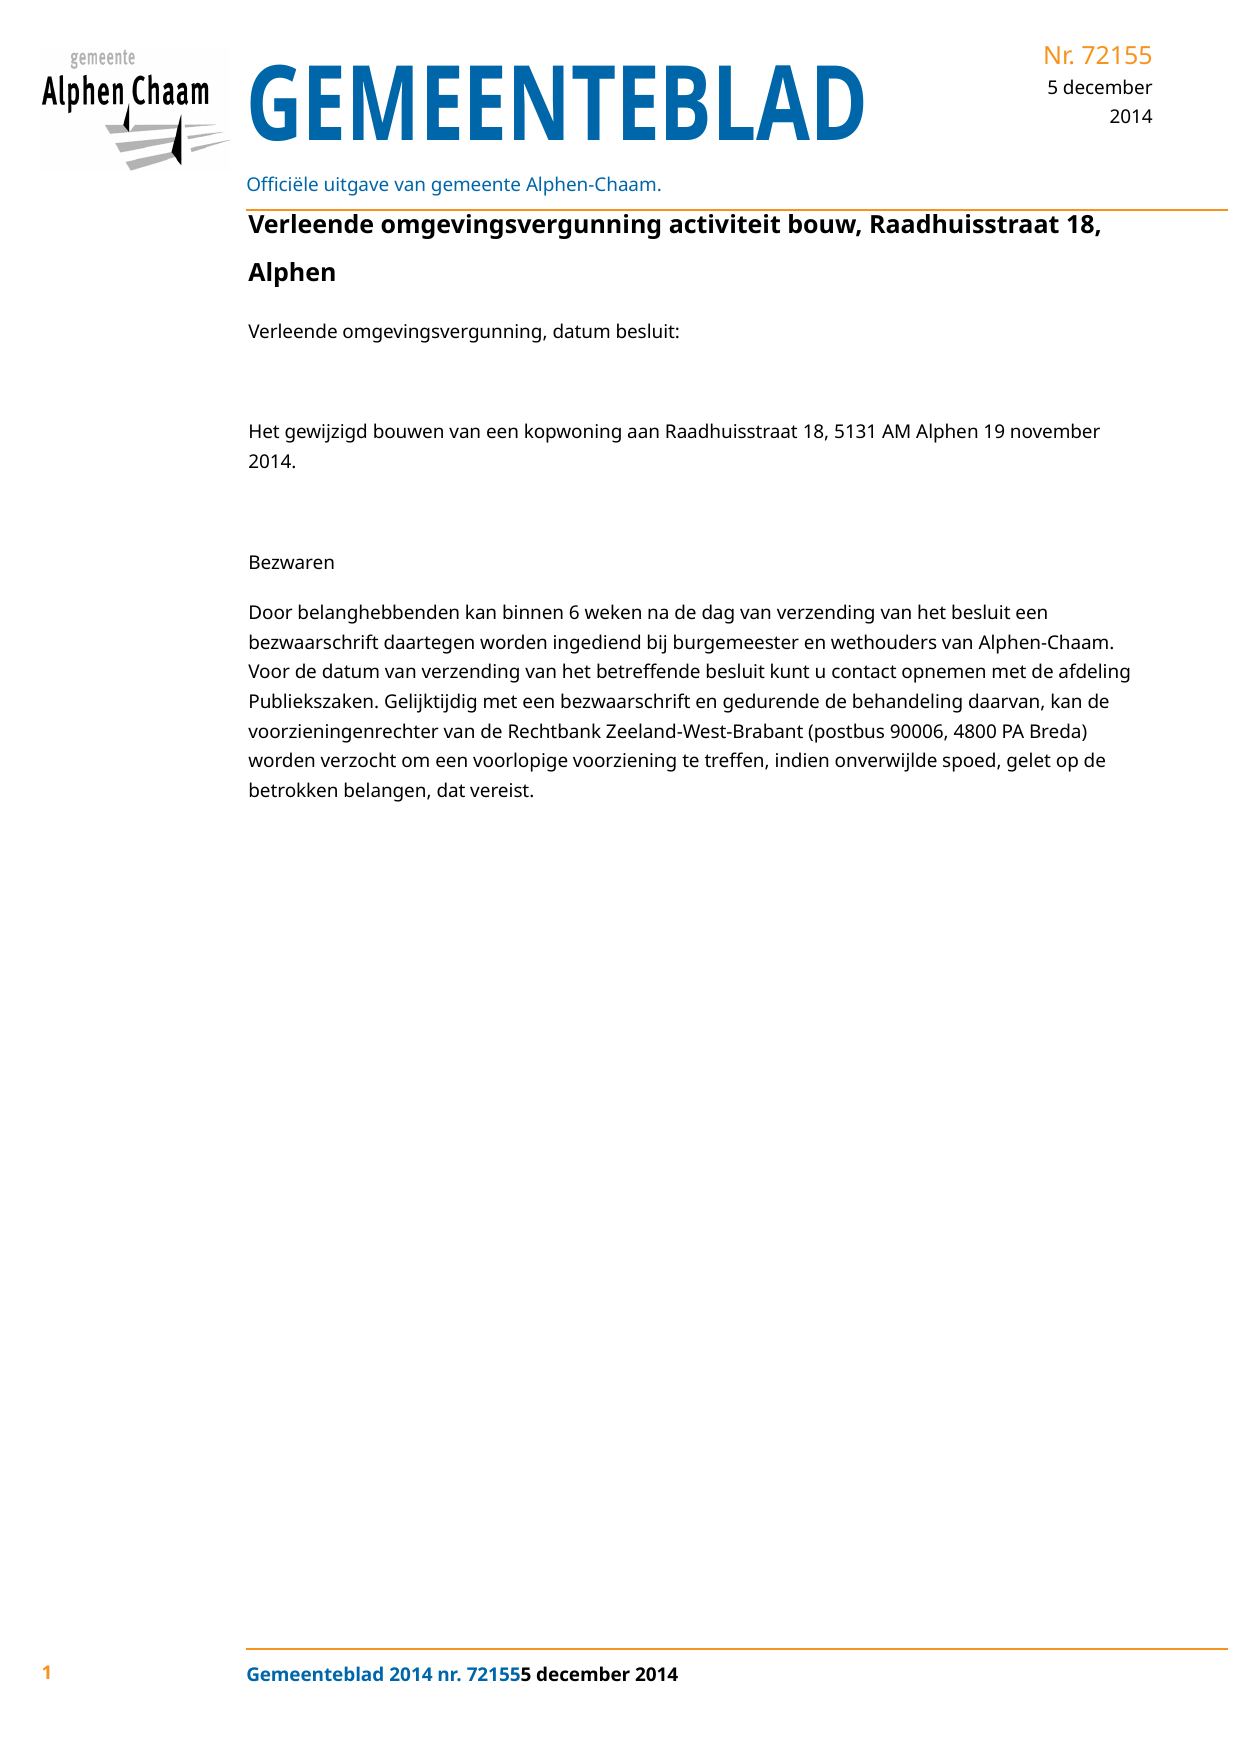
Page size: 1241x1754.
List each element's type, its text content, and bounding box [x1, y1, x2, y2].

picture [41, 47, 231, 172]
text Verleende omgevingsvergunning, datum besluit: [248, 318, 1152, 344]
text Het gewijzigd bouwen van een kopwoning aan Raadhuisstraat 18, 5131 AM Alphen 19 november 2014. [248, 419, 1152, 474]
text Verleende omgevingsvergunning activiteit bouw, Raadhuisstraat 18, Alphen [248, 211, 1152, 288]
text Bezwaren [248, 549, 1152, 575]
text Door belanghebbenden kan binnen 6 weken na de dag van verzending van het besluit een bezwaarschrift daartegen worden ingediend bij burgemeester en wethouders van Alphen-Chaam. Voor de datum van verzending van het betreffende besluit kunt u contact opnemen met de afdeling Publiekszaken. Gelijktijdig met een bezwaarschrift en gedurende de behandeling daarvan, kan de voorzieningenrechter van de Rechtbank Zeeland-West-Brabant (postbus 90006, 4800 PA Breda) worden verzocht om een voorlopige voorziening te treffen, indien onverwijlde spoed, gelet op de betrokken belangen, dat vereist. [248, 599, 1152, 803]
